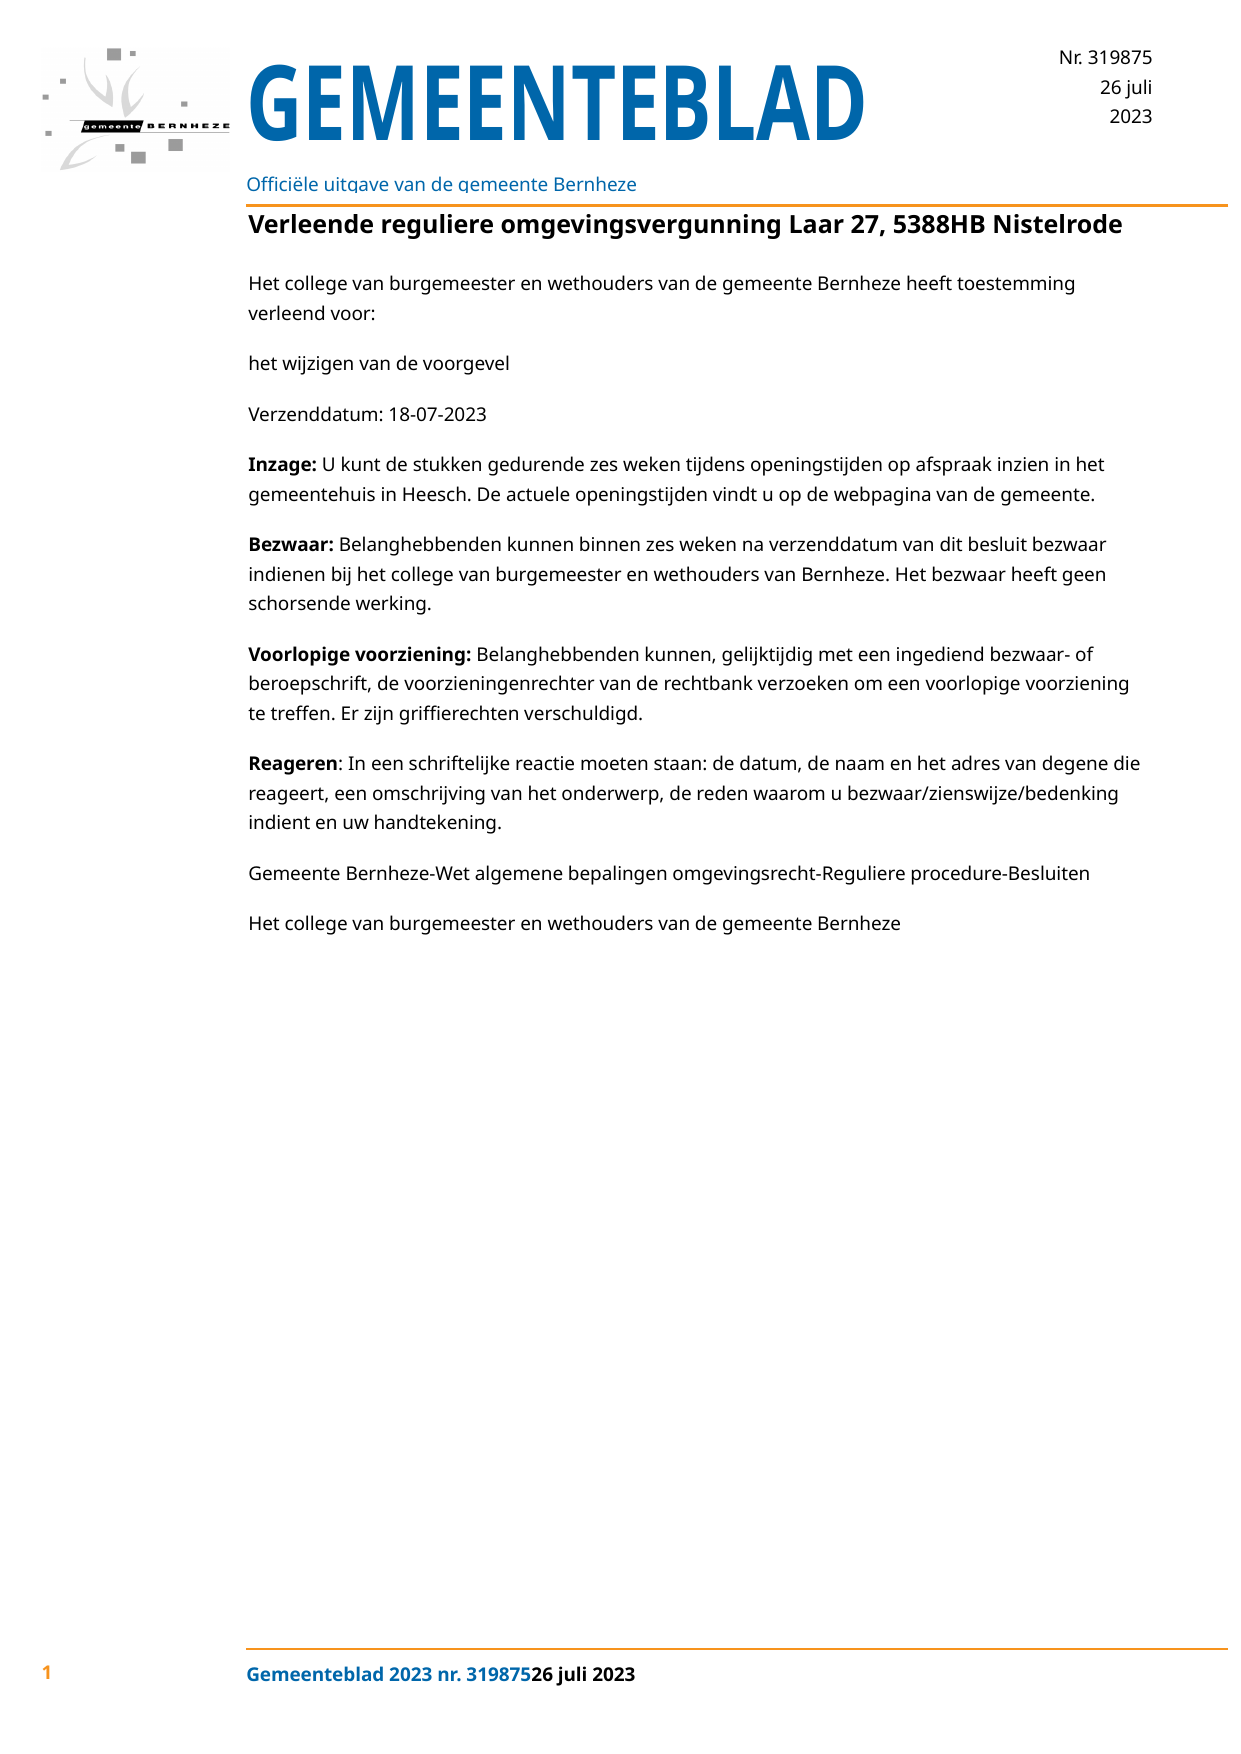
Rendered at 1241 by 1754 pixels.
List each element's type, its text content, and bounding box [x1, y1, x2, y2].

picture [41, 47, 231, 172]
text Het college van burgemeester en wethouders van de gemeente Bernheze [248, 910, 1152, 936]
text Verzenddatum: 18-07-2023 [248, 401, 1152, 426]
text Voorlopige voorziening: Belanghebbenden kunnen, gelijktijdig met een ingediend bezwaar- of beroepschrift, de voorzieningenrechter van de rechtbank verzoeken om een voorlopige voorziening te treffen. Er zijn griffierechten verschuldigd. [248, 641, 1152, 726]
text Verleende reguliere omgevingsvergunning Laar 27, 5388HB Nistelrode [248, 207, 1152, 241]
text Het college van burgemeester en wethouders van de gemeente Bernheze heeft toestemming verleend voor: [248, 270, 1152, 326]
text Bezwaar: Belanghebbenden kunnen binnen zes weken na verzenddatum van dit besluit bezwaar indienen bij het college van burgemeester en wethouders van Bernheze. Het bezwaar heeft geen schorsende werking. [248, 531, 1152, 616]
text Reageren: In een schriftelijke reactie moeten staan: de datum, de naam en het adres van degene die reageert, een omschrijving van het onderwerp, de reden waarom u bezwaar/zienswijze/bedenking indient en uw handtekening. [248, 750, 1152, 835]
text Gemeente Bernheze-Wet algemene bepalingen omgevingsrecht-Reguliere procedure-Besluiten [248, 860, 1152, 886]
text Inzage: U kunt de stukken gedurende zes weken tijdens openingstijden op afspraak inzien in het gemeentehuis in Heesch. De actuele openingstijden vindt u op de webpagina van de gemeente. [248, 451, 1152, 506]
text het wijzigen van de voorgevel [248, 350, 1152, 376]
